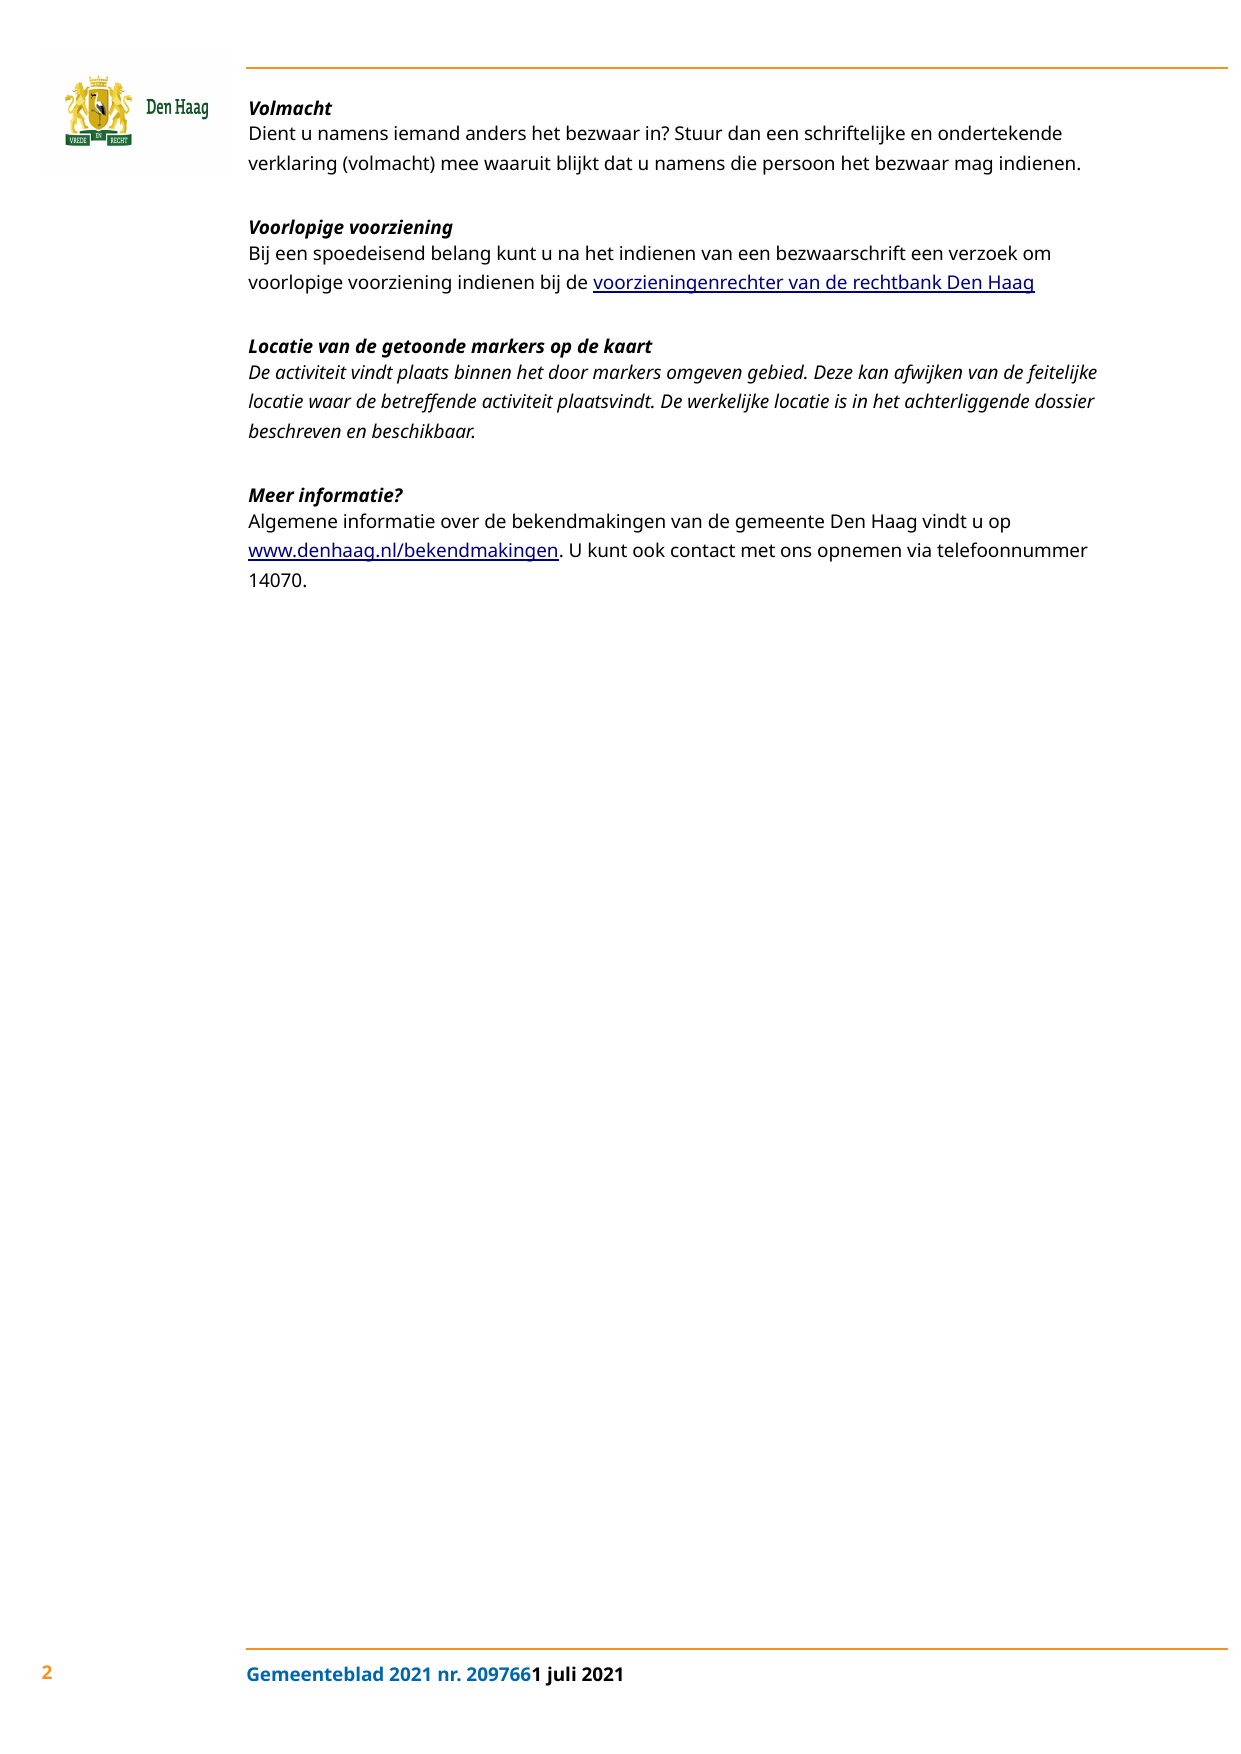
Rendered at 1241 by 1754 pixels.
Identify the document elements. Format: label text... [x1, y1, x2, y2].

text Dient u namens iemand anders het bezwaar in? Stuur dan een schriftelijke en ondertekende verklaring (volmacht) mee waaruit blijkt dat u namens die persoon het bezwaar mag indienen. [248, 121, 1152, 176]
text Locatie van de getoonde markers op de kaart [248, 333, 1152, 359]
text Bij een spoedeisend belang kunt u na het indienen van een bezwaarschrift een verzoek om voorlopige voorziening indienen bij de voorzieningenrechter van de rechtbank Den Haag [248, 240, 1152, 295]
text De activiteit vindt plaats binnen het door markers omgeven gebied. Deze kan afwijken van de feitelijke locatie waar de betreffende activiteit plaatsvindt. De werkelijke locatie is in het achterliggende dossier beschreven en beschikbaar. [248, 359, 1152, 444]
text Algemene informatie over de bekendmakingen van de gemeente Den Haag vindt u op www.denhaag.nl/bekendmakingen. U kunt ook contact met ons opnemen via telefoonnummer 14070. [248, 508, 1152, 593]
text Voorlopige voorziening [248, 214, 1152, 240]
text Volmacht [248, 95, 1152, 121]
picture [41, 47, 231, 172]
text Meer informatie? [248, 482, 1152, 508]
